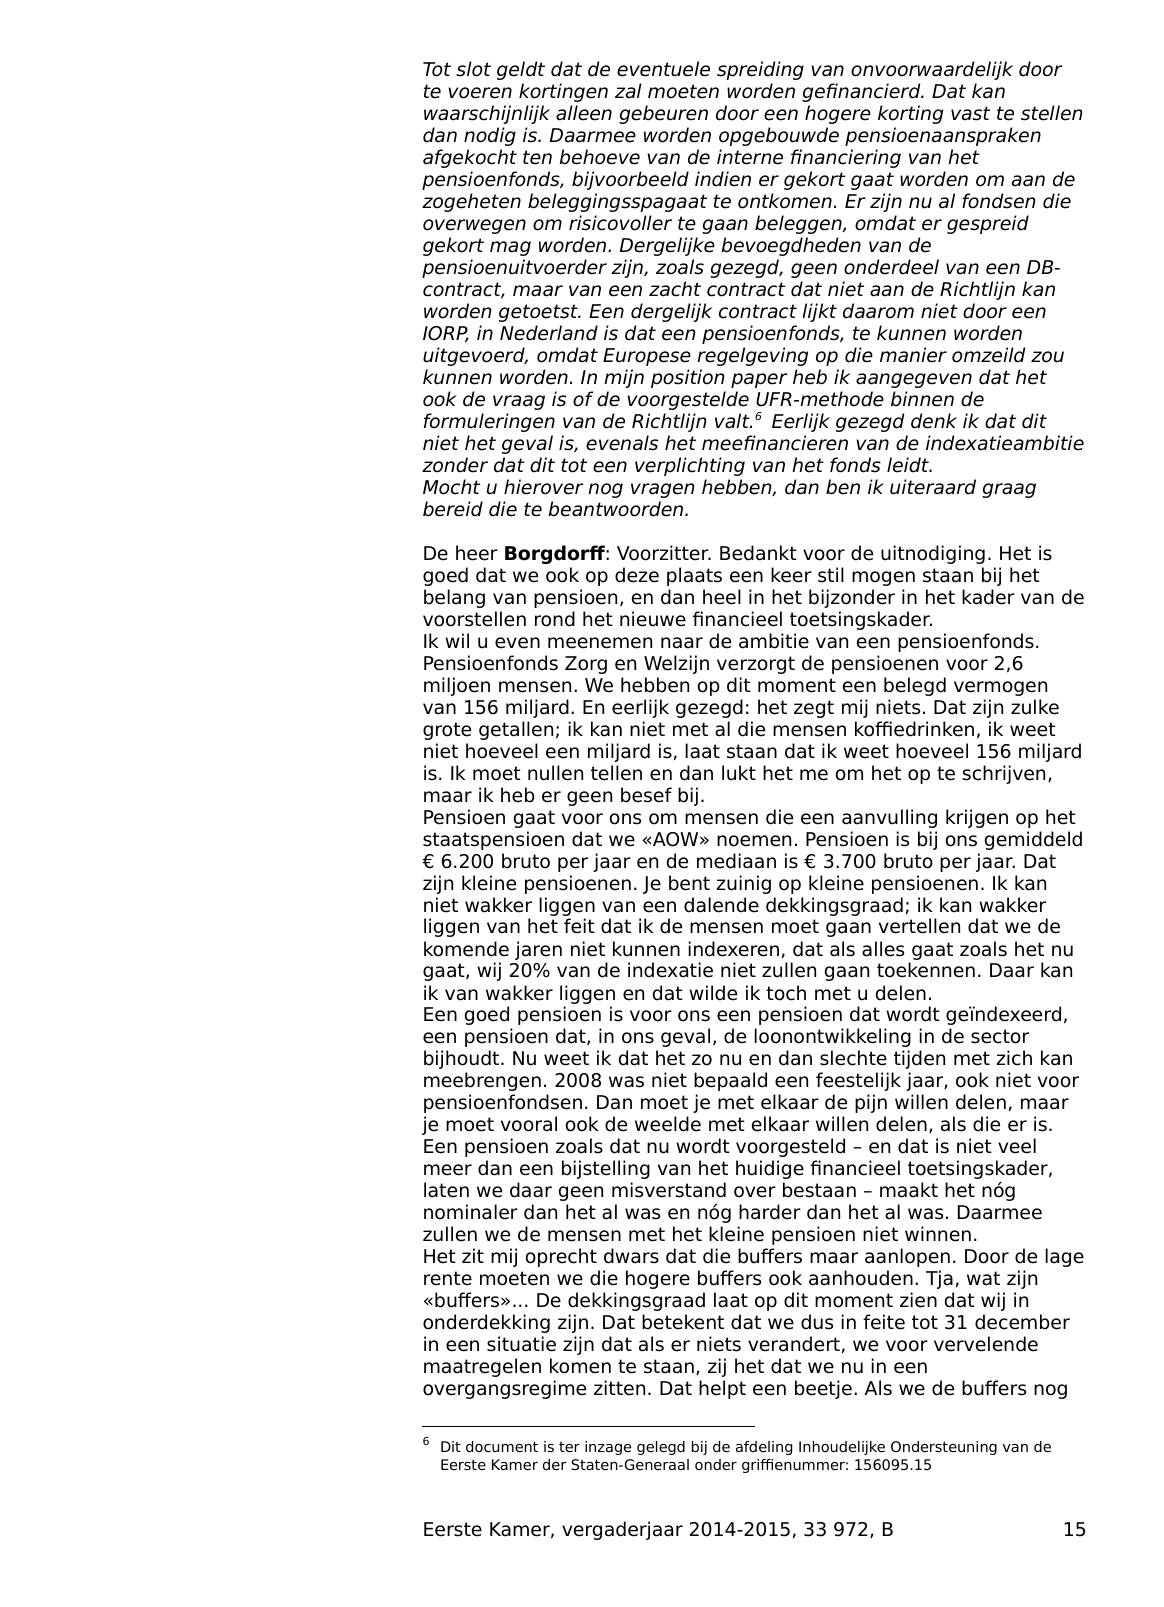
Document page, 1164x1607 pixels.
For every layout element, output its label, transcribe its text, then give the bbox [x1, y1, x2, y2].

text De heer Borgdorff: Voorzitter. Bedankt voor de uitnodiging. Het is goed dat we ook op deze plaats een keer stil mogen staan bij het belang van pensioen, en dan heel in het bijzonder in het kader van de voorstellen rond het nieuwe financieel toetsingskader. [422, 543, 1087, 631]
text Het zit mij oprecht dwars dat die buffers maar aanlopen. Door de lage rente moeten we die hogere buffers ook aanhouden. Tja, wat zijn «buffers»... De dekkingsgraad laat op dit moment zien dat wij in onderdekking zijn. Dat betekent dat we dus in feite tot 31 december in een situatie zijn dat als er niets verandert, we voor vervelende maatregelen komen te staan, zij het dat we nu in een overgangsregime zitten. Dat helpt een beetje. Als we de buffers nog [422, 1246, 1087, 1400]
text Ik wil u even meenemen naar de ambitie van een pensioenfonds. Pensioenfonds Zorg en Welzijn verzorgt de pensioenen voor 2,6 miljoen mensen. We hebben op dit moment een belegd vermogen van 156 miljard. En eerlijk gezegd: het zegt mij niets. Dat zijn zulke grote getallen; ik kan niet met al die mensen koffiedrinken, ik weet niet hoeveel een miljard is, laat staan dat ik weet hoeveel 156 miljard is. Ik moet nullen tellen en dan lukt het me om het op te schrijven, maar ik heb er geen besef bij. [422, 631, 1087, 807]
text Mocht u hierover nog vragen hebben, dan ben ik uiteraard graag bereid die te beantwoorden. [422, 477, 1087, 521]
text Tot slot geldt dat de eventuele spreiding van onvoorwaardelijk door te voeren kortingen zal moeten worden gefinancierd. Dat kan waarschijnlijk alleen gebeuren door een hogere korting vast te stellen dan nodig is. Daarmee worden opgebouwde pensioenaanspraken afgekocht ten behoeve van de interne financiering van het pensioenfonds, bijvoorbeeld indien er gekort gaat worden om aan de zogeheten beleggingsspagaat te ontkomen. Er zijn nu al fondsen die overwegen om risicovoller te gaan beleggen, omdat er gespreid gekort mag worden. Dergelijke bevoegdheden van de pensioenuitvoerder zijn, zoals gezegd, geen onderdeel van een DB-contract, maar van een zacht contract dat niet aan de Richtlijn kan worden getoetst. Een dergelijk contract lijkt daarom niet door een IORP, in Nederland is dat een pensioenfonds, te kunnen worden uitgevoerd, omdat Europese regelgeving op die manier omzeild zou kunnen worden. In mijn position paper heb ik aangegeven dat het ook de vraag is of de voorgestelde UFR-methode binnen de formuleringen van de Richtlijn valt. Eerlijk gezegd denk ik dat dit niet het geval is, evenals het meefinancieren van de indexatieambitie zonder dat dit tot een verplichting van het fonds leidt. [422, 59, 1087, 477]
text Dit document is ter inzage gelegd bij de afdeling Inhoudelijke Ondersteuning van de Eerste Kamer der Staten-Generaal onder griffienummer: 156095.15 [422, 1435, 1087, 1474]
text Een goed pensioen is voor ons een pensioen dat wordt geïndexeerd, een pensioen dat, in ons geval, de loonontwikkeling in de sector bijhoudt. Nu weet ik dat het zo nu en dan slechte tijden met zich kan meebrengen. 2008 was niet bepaald een feestelijk jaar, ook niet voor pensioenfondsen. Dan moet je met elkaar de pijn willen delen, maar je moet vooral ook de weelde met elkaar willen delen, als die er is. Een pensioen zoals dat nu wordt voorgesteld – en dat is niet veel meer dan een bijstelling van het huidige financieel toetsingskader, laten we daar geen misverstand over bestaan – maakt het nóg nominaler dan het al was en nóg harder dan het al was. Daarmee zullen we de mensen met het kleine pensioen niet winnen. [422, 1004, 1087, 1246]
text Pensioen gaat voor ons om mensen die een aanvulling krijgen op het staatspensioen dat we «AOW» noemen. Pensioen is bij ons gemiddeld € 6.200 bruto per jaar en de mediaan is € 3.700 bruto per jaar. Dat zijn kleine pensioenen. Je bent zuinig op kleine pensioenen. Ik kan niet wakker liggen van een dalende dekkingsgraad; ik kan wakker liggen van het feit dat ik de mensen moet gaan vertellen dat we de komende jaren niet kunnen indexeren, dat als alles gaat zoals het nu gaat, wij 20% van de indexatie niet zullen gaan toekennen. Daar kan ik van wakker liggen en dat wilde ik toch met u delen. [422, 807, 1087, 1004]
